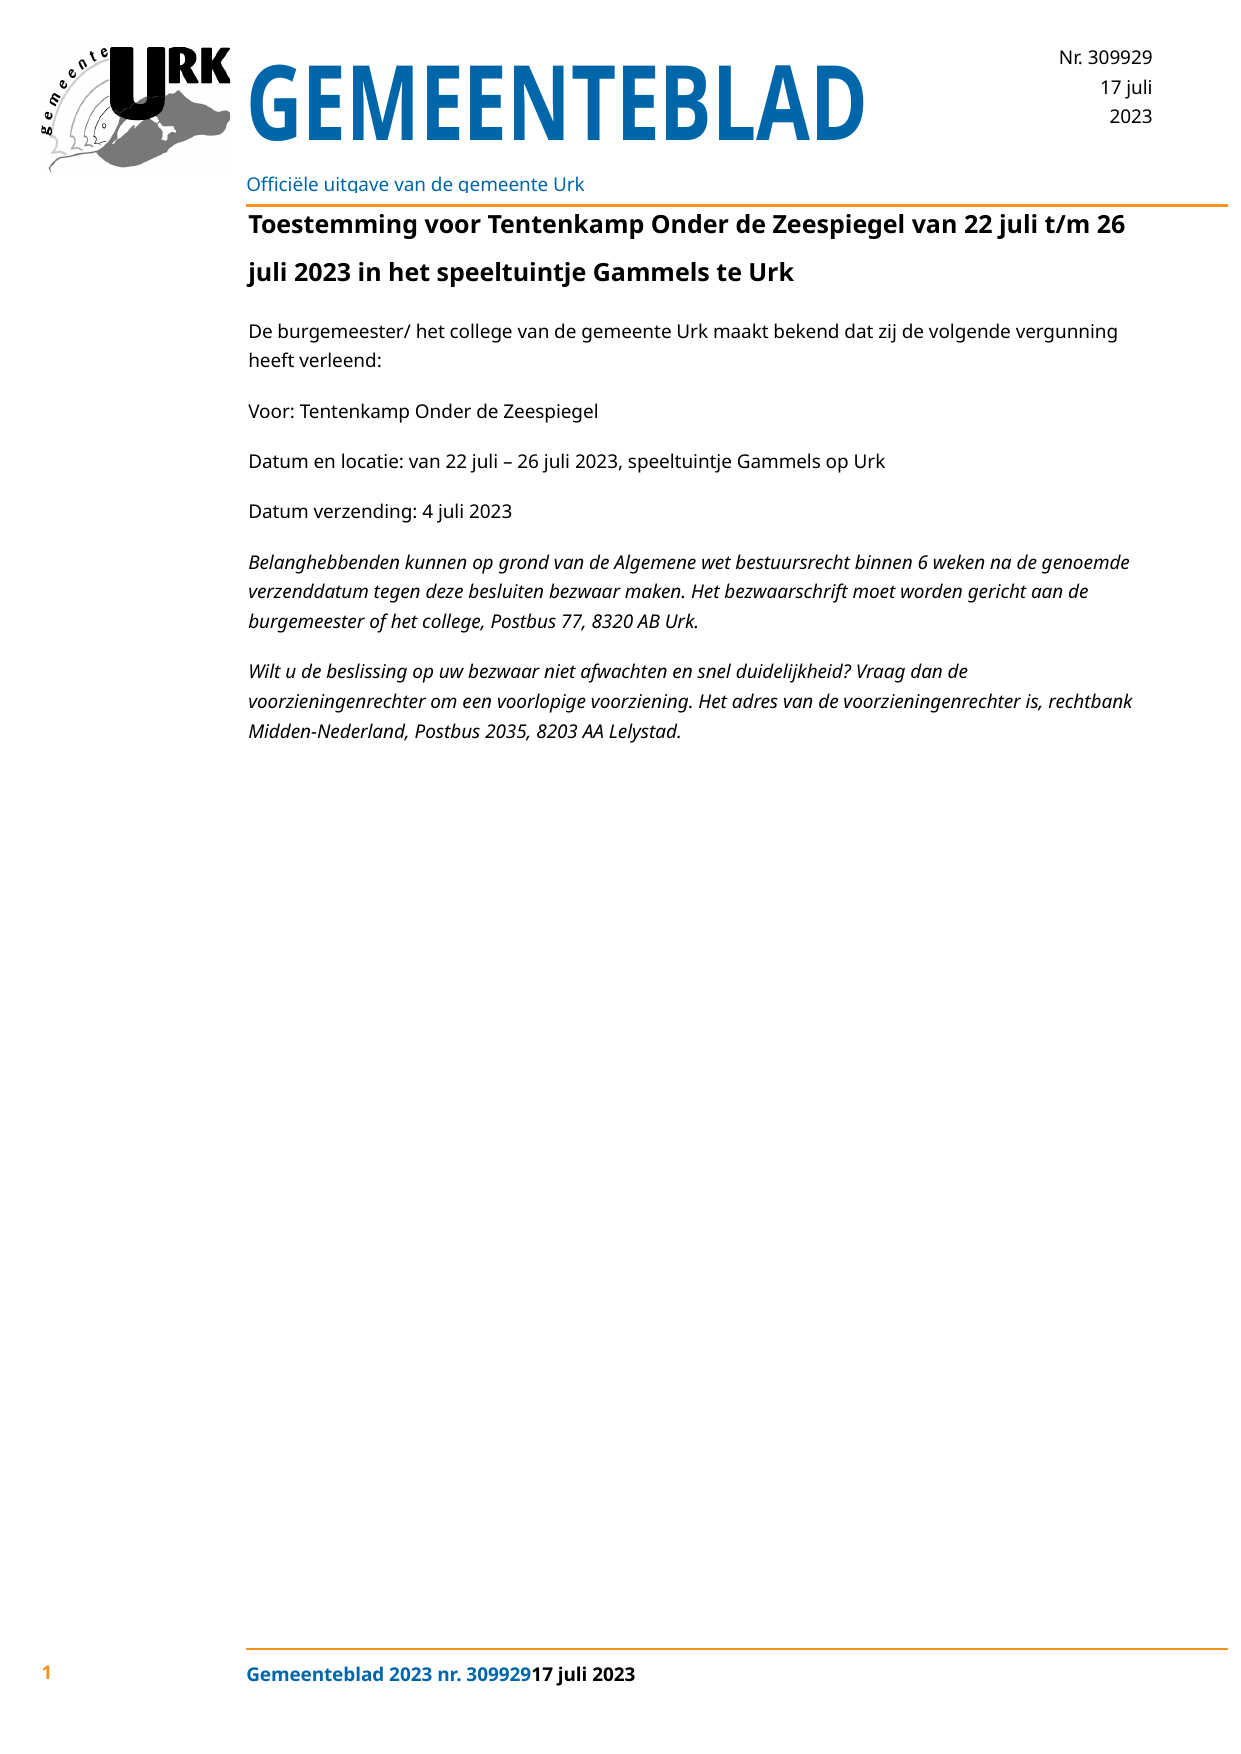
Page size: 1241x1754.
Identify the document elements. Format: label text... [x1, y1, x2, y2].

picture [41, 47, 231, 172]
text Voor: Tentenkamp Onder de Zeespiegel [248, 398, 1152, 424]
text De burgemeester/ het college van de gemeente Urk maakt bekend dat zij de volgende vergunning heeft verleend: [248, 318, 1152, 373]
text Datum verzending: 4 juli 2023 [248, 499, 1152, 524]
text Datum en locatie: van 22 juli – 26 juli 2023, speeltuintje Gammels op Urk [248, 448, 1152, 474]
text Toestemming voor Tentenkamp Onder de Zeespiegel van 22 juli t/m 26 juli 2023 in het speeltuintje Gammels te Urk [248, 207, 1152, 288]
text Wilt u de beslissing op uw bezwaar niet afwachten en snel duidelijkheid? Vraag dan de voorzieningenrechter om een voorlopige voorziening. Het adres van de voorzieningenrechter is, rechtbank Midden-Nederland, Postbus 2035, 8203 AA Lelystad. [248, 659, 1152, 744]
text Belanghebbenden kunnen op grond van de Algemene wet bestuursrecht binnen 6 weken na de genoemde verzenddatum tegen deze besluiten bezwaar maken. Het bezwaarschrift moet worden gericht aan de burgemeester of het college, Postbus 77, 8320 AB Urk. [248, 549, 1152, 634]
